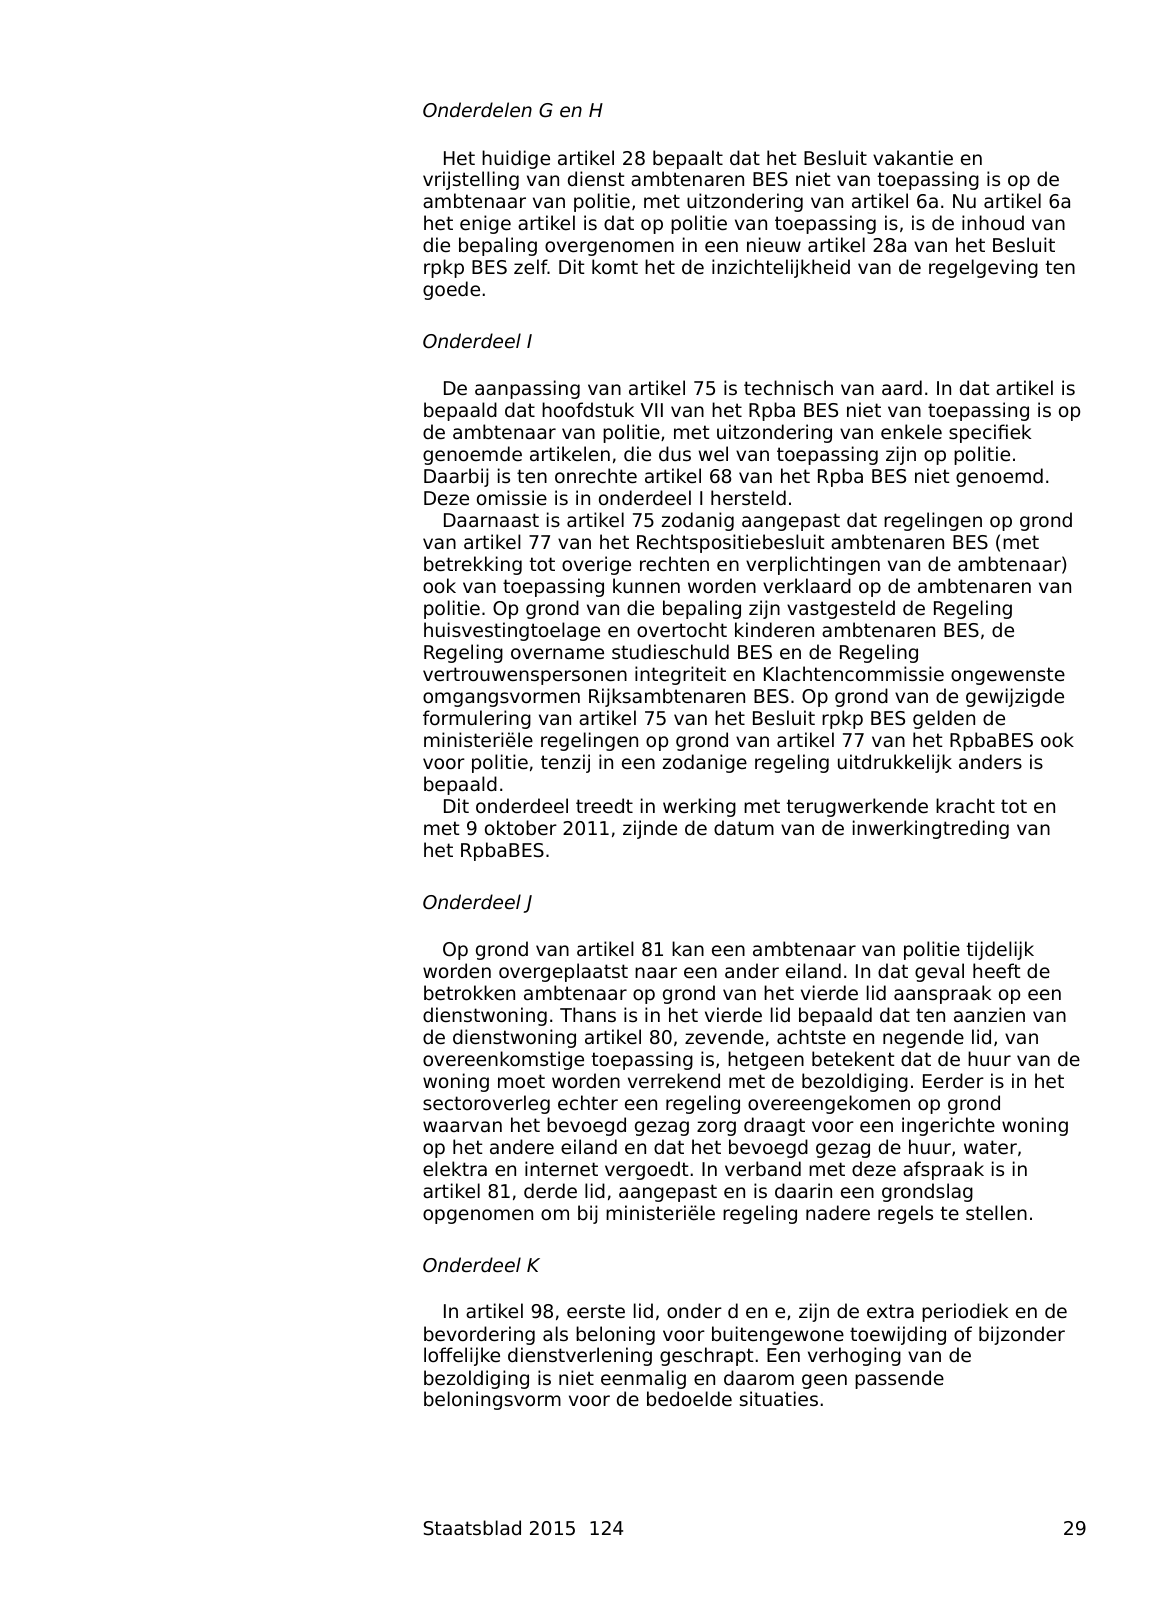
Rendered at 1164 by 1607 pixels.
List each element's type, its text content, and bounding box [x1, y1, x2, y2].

text Op grond van artikel 81 kan een ambtenaar van politie tijdelijk worden overgeplaatst naar een ander eiland. In dat geval heeft de betrokken ambtenaar op grond van het vierde lid aanspraak op een dienstwoning. Thans is in het vierde lid bepaald dat ten aanzien van de dienstwoning artikel 80, zevende, achtste en negende lid, van overeenkomstige toepassing is, hetgeen betekent dat de huur van de woning moet worden verrekend met de bezoldiging. Eerder is in het sectoroverleg echter een regeling overeengekomen op grond waarvan het bevoegd gezag zorg draagt voor een ingerichte woning op het andere eiland en dat het bevoegd gezag de huur, water, elektra en internet vergoedt. In verband met deze afspraak is in artikel 81, derde lid, aangepast en is daarin een grondslag opgenomen om bij ministeriële regeling nadere regels te stellen. [422, 939, 1087, 1224]
text Dit onderdeel treedt in werking met terugwerkende kracht tot en met 9 oktober 2011, zijnde de datum van de inwerkingtreding van het RpbaBES. [422, 796, 1087, 862]
subtitle Onderdeel K [422, 1254, 1087, 1276]
text Daarnaast is artikel 75 zodanig aangepast dat regelingen op grond van artikel 77 van het Rechtspositiebesluit ambtenaren BES (met betrekking tot overige rechten en verplichtingen van de ambtenaar) ook van toepassing kunnen worden verklaard op de ambtenaren van politie. Op grond van die bepaling zijn vastgesteld de Regeling huisvestingtoelage en overtocht kinderen ambtenaren BES, de Regeling overname studieschuld BES en de Regeling vertrouwenspersonen integriteit en Klachtencommissie ongewenste omgangsvormen Rijksambtenaren BES. Op grond van de gewijzigde formulering van artikel 75 van het Besluit rpkp BES gelden de ministeriële regelingen op grond van artikel 77 van het RpbaBES ook voor politie, tenzij in een zodanige regeling uitdrukkelijk anders is bepaald. [422, 510, 1087, 796]
text Het huidige artikel 28 bepaalt dat het Besluit vakantie en vrijstelling van dienst ambtenaren BES niet van toepassing is op de ambtenaar van politie, met uitzondering van artikel 6a. Nu artikel 6a het enige artikel is dat op politie van toepassing is, is de inhoud van die bepaling overgenomen in een nieuw artikel 28a van het Besluit rpkp BES zelf. Dit komt het de inzichtelijkheid van de regelgeving ten goede. [422, 147, 1087, 301]
subtitle Onderdelen G en H [422, 100, 1087, 122]
subtitle Onderdeel I [422, 331, 1087, 353]
text In artikel 98, eerste lid, onder d en e, zijn de extra periodiek en de bevordering als beloning voor buitengewone toewijding of bijzonder loffelijke dienstverlening geschrapt. Een verhoging van de bezoldiging is niet eenmalig en daarom geen passende beloningsvorm voor de bedoelde situaties. [422, 1301, 1087, 1411]
text De aanpassing van artikel 75 is technisch van aard. In dat artikel is bepaald dat hoofdstuk VII van het Rpba BES niet van toepassing is op de ambtenaar van politie, met uitzondering van enkele specifiek genoemde artikelen, die dus wel van toepassing zijn op politie. Daarbij is ten onrechte artikel 68 van het Rpba BES niet genoemd. Deze omissie is in onderdeel I hersteld. [422, 378, 1087, 510]
subtitle Onderdeel J [422, 892, 1087, 914]
